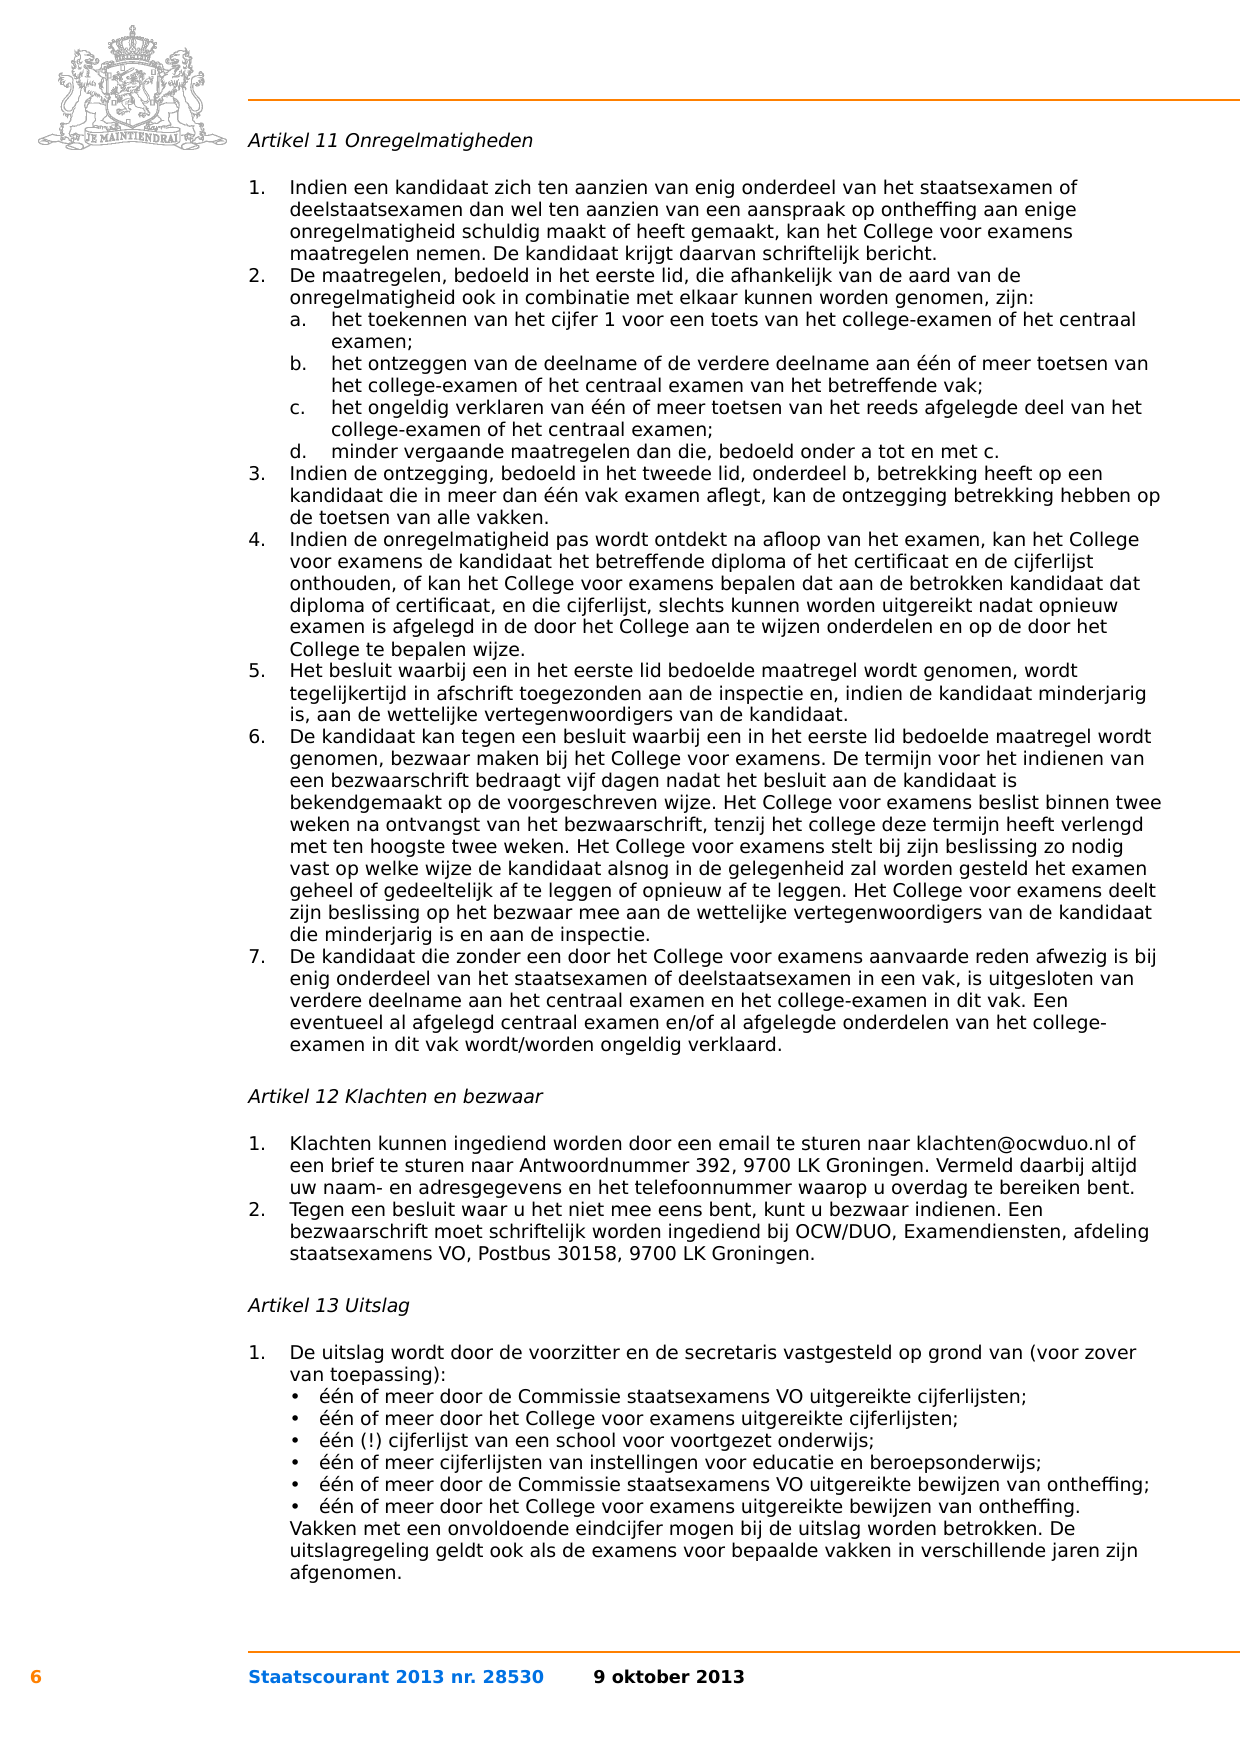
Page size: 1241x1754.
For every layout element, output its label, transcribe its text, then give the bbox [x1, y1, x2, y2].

text 2. De maatregelen, bedoeld in het eerste lid, die afhankelijk van de aard van de onregelmatigheid ook in combinatie met elkaar kunnen worden genomen, zijn: [248, 265, 1163, 309]
text c. het ongeldig verklaren van één of meer toetsen van het reeds afgelegde deel van het college-examen of het centraal examen; [289, 397, 1163, 441]
text • één (!) cijferlijst van een school voor voortgezet onderwijs; [289, 1430, 1163, 1452]
text 1. Klachten kunnen ingediend worden door een email te sturen naar klachten@ocwduo.nl of een brief te sturen naar Antwoordnummer 392, 9700 LK Groningen. Vermeld daarbij altijd uw naam- en adresgegevens en het telefoonnummer waarop u overdag te bereiken bent. [248, 1133, 1163, 1199]
text Vakken met een onvoldoende eindcijfer mogen bij de uitslag worden betrokken. De uitslagregeling geldt ook als de examens voor bepaalde vakken in verschillende jaren zijn afgenomen. [289, 1518, 1163, 1584]
text • één of meer door de Commissie staatsexamens VO uitgereikte bewijzen van ontheffing; [289, 1474, 1163, 1496]
text 3. Indien de ontzegging, bedoeld in het tweede lid, onderdeel b, betrekking heeft op een kandidaat die in meer dan één vak examen aflegt, kan de ontzegging betrekking hebben op de toetsen van alle vakken. [248, 463, 1163, 528]
text a. het toekennen van het cijfer 1 voor een toets van het college-examen of het centraal examen; [289, 309, 1163, 353]
text 6. De kandidaat kan tegen een besluit waarbij een in het eerste lid bedoelde maatregel wordt genomen, bezwaar maken bij het College voor examens. De termijn voor het indienen van een bezwaarschrift bedraagt vijf dagen nadat het besluit aan de kandidaat is bekendgemaakt op de voorgeschreven wijze. Het College voor examens beslist binnen twee weken na ontvangst van het bezwaarschrift, tenzij het college deze termijn heeft verlengd met ten hoogste twee weken. Het College voor examens stelt bij zijn beslissing zo nodig vast op welke wijze de kandidaat alsnog in de gelegenheid zal worden gesteld het examen geheel of gedeeltelijk af te leggen of opnieuw af te leggen. Het College voor examens deelt zijn beslissing op het bezwaar mee aan de wettelijke vertegenwoordigers van de kandidaat die minderjarig is en aan de inspectie. [248, 726, 1163, 946]
picture [38, 25, 227, 150]
text 7. De kandidaat die zonder een door het College voor examens aanvaarde reden afwezig is bij enig onderdeel van het staatsexamen of deelstaatsexamen in een vak, is uitgesloten van verdere deelname aan het centraal examen en het college-examen in dit vak. Een eventueel al afgelegd centraal examen en/of al afgelegde onderdelen van het college-examen in dit vak wordt/worden ongeldig verklaard. [248, 946, 1163, 1056]
text 1. Indien een kandidaat zich ten aanzien van enig onderdeel van het staatsexamen of deelstaatsexamen dan wel ten aanzien van een aanspraak op ontheffing aan enige onregelmatigheid schuldig maakt of heeft gemaakt, kan het College voor examens maatregelen nemen. De kandidaat krijgt daarvan schriftelijk bericht. [248, 177, 1163, 265]
text • één of meer door het College voor examens uitgereikte bewijzen van ontheffing. [289, 1496, 1163, 1518]
subtitle Artikel 12 Klachten en bezwaar [248, 1086, 1163, 1108]
text d. minder vergaande maatregelen dan die, bedoeld onder a tot en met c. [289, 441, 1163, 463]
text 4. Indien de onregelmatigheid pas wordt ontdekt na afloop van het examen, kan het College voor examens de kandidaat het betreffende diploma of het certificaat en de cijferlijst onthouden, of kan het College voor examens bepalen dat aan de betrokken kandidaat dat diploma of certificaat, en die cijferlijst, slechts kunnen worden uitgereikt nadat opnieuw examen is afgelegd in de door het College aan te wijzen onderdelen en op de door het College te bepalen wijze. [248, 528, 1163, 660]
text 1. De uitslag wordt door de voorzitter en de secretaris vastgesteld op grond van (voor zover van toepassing): [248, 1342, 1163, 1386]
text • één of meer door de Commissie staatsexamens VO uitgereikte cijferlijsten; [289, 1386, 1163, 1408]
text 5. Het besluit waarbij een in het eerste lid bedoelde maatregel wordt genomen, wordt tegelijkertijd in afschrift toegezonden aan de inspectie en, indien de kandidaat minderjarig is, aan de wettelijke vertegenwoordigers van de kandidaat. [248, 660, 1163, 726]
text • één of meer cijferlijsten van instellingen voor educatie en beroepsonderwijs; [289, 1452, 1163, 1474]
subtitle Artikel 11 Onregelmatigheden [248, 130, 1163, 152]
text • één of meer door het College voor examens uitgereikte cijferlijsten; [289, 1408, 1163, 1430]
subtitle Artikel 13 Uitslag [248, 1295, 1163, 1317]
text 2. Tegen een besluit waar u het niet mee eens bent, kunt u bezwaar indienen. Een bezwaarschrift moet schriftelijk worden ingediend bij OCW/DUO, Examendiensten, afdeling staatsexamens VO, Postbus 30158, 9700 LK Groningen. [248, 1199, 1163, 1265]
text b. het ontzeggen van de deelname of de verdere deelname aan één of meer toetsen van het college-examen of het centraal examen van het betreffende vak; [289, 353, 1163, 397]
